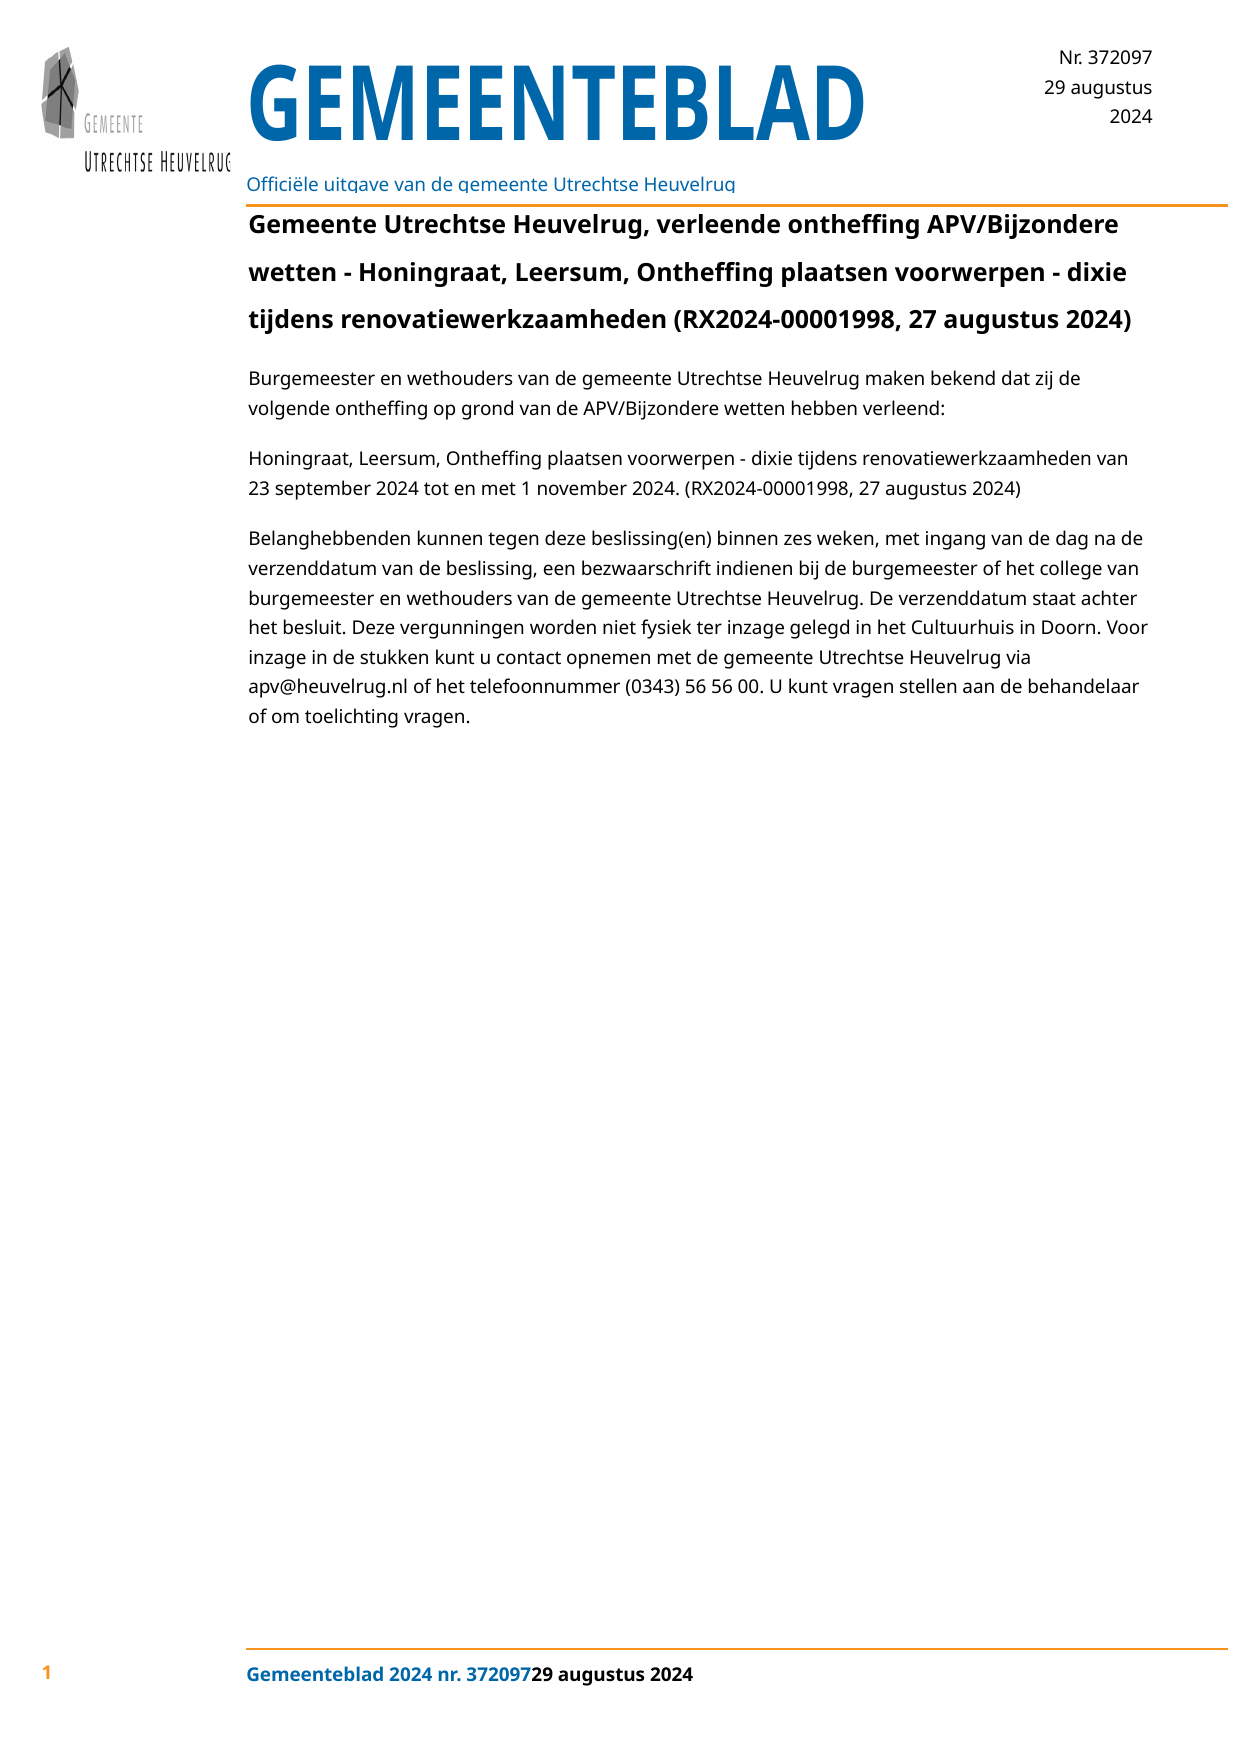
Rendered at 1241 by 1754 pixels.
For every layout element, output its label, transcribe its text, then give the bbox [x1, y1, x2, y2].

text Burgemeester en wethouders van de gemeente Utrechtse Heuvelrug maken bekend dat zij de volgende ontheffing op grond van de APV/Bijzondere wetten hebben verleend: [248, 366, 1152, 421]
text Belanghebbenden kunnen tegen deze beslissing(en) binnen zes weken, met ingang van de dag na de verzenddatum van de beslissing, een bezwaarschrift indienen bij de burgemeester of het college van burgemeester en wethouders van de gemeente Utrechtse Heuvelrug. De verzenddatum staat achter het besluit. Deze vergunningen worden niet fysiek ter inzage gelegd in het Cultuurhuis in Doorn. Voor inzage in de stukken kunt u contact opnemen met de gemeente Utrechtse Heuvelrug via apv@heuvelrug.nl of het telefoonnummer (0343) 56 56 00. U kunt vragen stellen aan de behandelaar of om toelichting vragen. [248, 526, 1152, 729]
text Gemeente Utrechtse Heuvelrug, verleende ontheffing APV/Bijzondere wetten - Honingraat, Leersum, Ontheffing plaatsen voorwerpen - dixie tijdens renovatiewerkzaamheden (RX2024-00001998, 27 augustus 2024) [248, 207, 1152, 336]
text Honingraat, Leersum, Ontheffing plaatsen voorwerpen - dixie tijdens renovatiewerkzaamheden van 23 september 2024 tot en met 1 november 2024. (RX2024-00001998, 27 augustus 2024) [248, 446, 1152, 501]
picture [41, 47, 231, 172]
